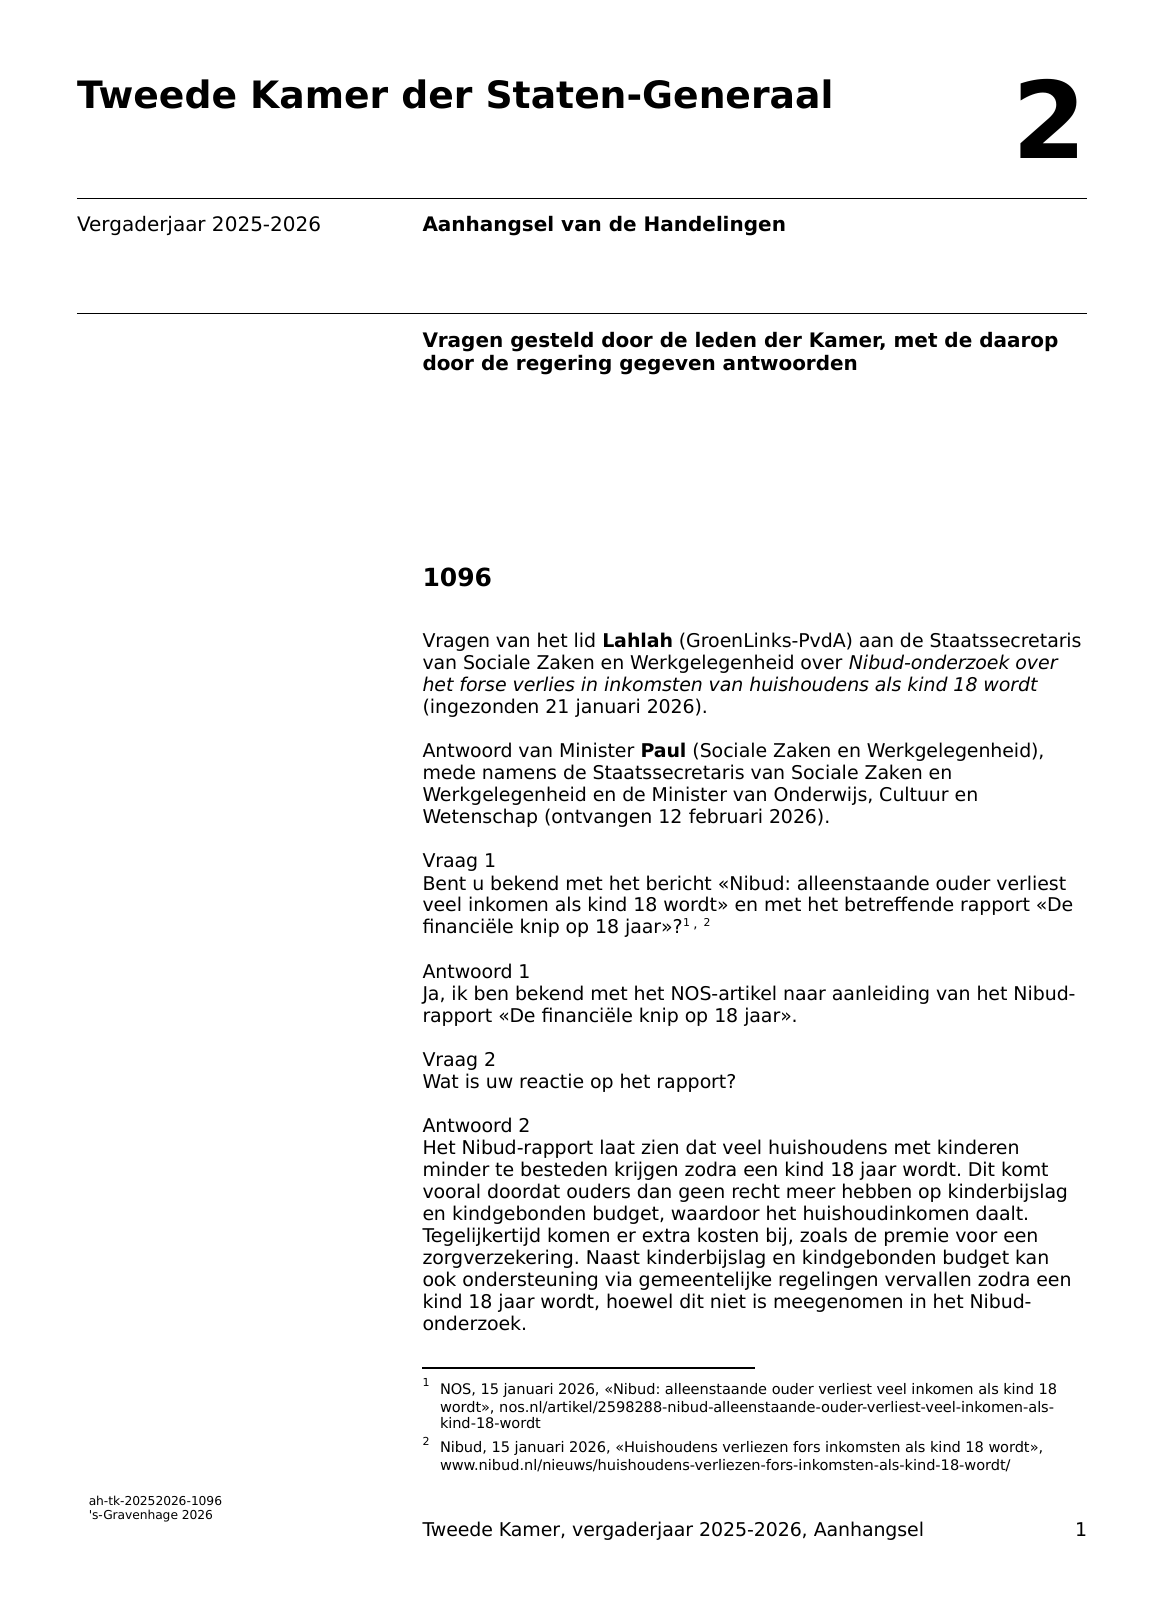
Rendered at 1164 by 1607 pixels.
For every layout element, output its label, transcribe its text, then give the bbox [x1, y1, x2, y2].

text Bent u bekend met het bericht «Nibud: alleenstaande ouder verliest veel inkomen als kind 18 wordt» en met het betreffende rapport «De financiële knip op 18 jaar»?, [422, 872, 1087, 938]
text Vraag 2 [422, 1049, 1087, 1071]
table_cell [77, 314, 422, 375]
table_cell Vragen gesteld door de leden der Kamer, met de daarop door de regering gegeven antwoorden [422, 314, 1087, 375]
text Ja, ik ben bekend met het NOS-artikel naar aanleiding van het Nibud-rapport «De financiële knip op 18 jaar». [422, 982, 1087, 1026]
text 1096 [422, 563, 1087, 592]
text Vragen van het lid Lahlah (GroenLinks-PvdA) aan de Staatssecretaris van Sociale Zaken en Werkgelegenheid over Nibud-onderzoek over het forse verlies in inkomsten van huishoudens als kind 18 wordt (ingezonden 21 januari 2026). [422, 630, 1087, 718]
text Antwoord van Minister Paul (Sociale Zaken en Werkgelegenheid), mede namens de Staatssecretaris van Sociale Zaken en Werkgelegenheid en de Minister van Onderwijs, Cultuur en Wetenschap (ontvangen 12 februari 2026). [422, 740, 1087, 828]
text Het Nibud-rapport laat zien dat veel huishoudens met kinderen minder te besteden krijgen zodra een kind 18 jaar wordt. Dit komt vooral doordat ouders dan geen recht meer hebben op kinderbijslag en kindgebonden budget, waardoor het huishoudinkomen daalt. Tegelijkertijd komen er extra kosten bij, zoals de premie voor een zorgverzekering. Naast kinderbijslag en kindgebonden budget kan ook ondersteuning via gemeentelijke regelingen vervallen zodra een kind 18 jaar wordt, hoewel dit niet is meegenomen in het Nibud-onderzoek. [422, 1137, 1087, 1334]
text Wat is uw reactie op het rapport? [422, 1071, 1087, 1093]
table_header Tweede Kamer der Staten-Generaal [77, 59, 886, 198]
text Antwoord 2 [422, 1115, 1087, 1137]
text ah-tk-20252026-1096 [88, 1494, 323, 1508]
table_cell Vergaderjaar 2025-2026 [77, 199, 422, 313]
text Nibud, 15 januari 2026, «Huishoudens verliezen fors inkomsten als kind 18 wordt», www.nibud.nl/nieuws/huishoudens-verliezen-fors-inkomsten-als-kind-18-wordt/ [422, 1435, 1087, 1474]
table_cell Aanhangsel van de Handelingen [422, 199, 1087, 313]
text 's-Gravenhage 2026 [88, 1508, 323, 1522]
text Antwoord 1 [422, 961, 1087, 982]
text Vraag 1 [422, 850, 1087, 872]
text NOS, 15 januari 2026, «Nibud: alleenstaande ouder verliest veel inkomen als kind 18 wordt», nos.nl/artikel/2598288-nibud-alleenstaande-ouder-verliest-veel-inkomen-als-kind-18-wordt [422, 1377, 1087, 1432]
table_header 2 [886, 59, 1087, 198]
